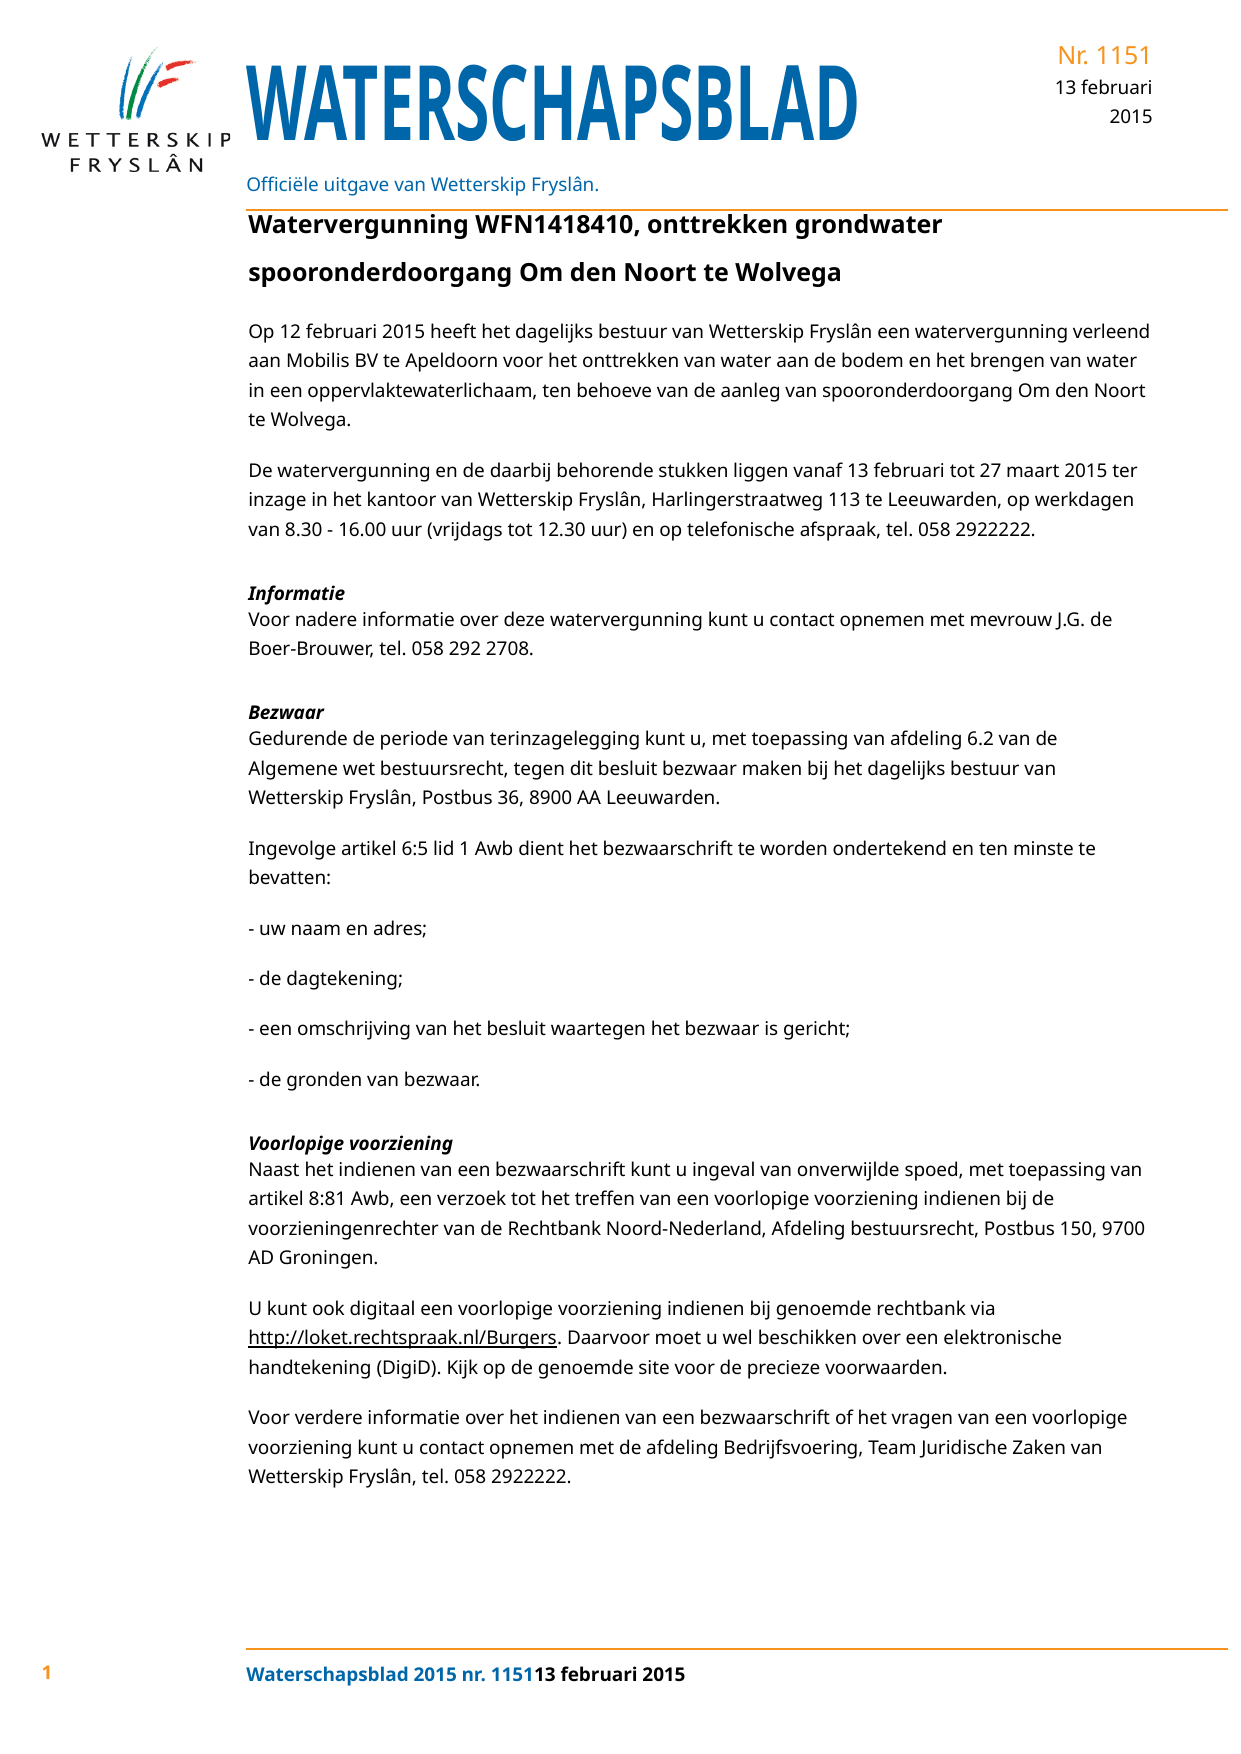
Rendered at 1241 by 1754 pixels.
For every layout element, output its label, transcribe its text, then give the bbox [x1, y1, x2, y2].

text Watervergunning WFN1418410, onttrekken grondwater spooronderdoorgang Om den Noort te Wolvega [248, 211, 1152, 288]
text Naast het indienen van een bezwaarschrift kunt u ingeval van onverwijlde spoed, met toepassing van artikel 8:81 Awb, een verzoek tot het treffen van een voorlopige voorziening indienen bij de voorzieningenrechter van de Rechtbank Noord-Nederland, Afdeling bestuursrecht, Postbus 150, 9700 AD Groningen. [248, 1156, 1152, 1270]
text U kunt ook digitaal een voorlopige voorziening indienen bij genoemde rechtbank via http://loket.rechtspraak.nl/Burgers. Daarvoor moet u wel beschikken over een elektronische handtekening (DigiD). Kijk op de genoemde site voor de precieze voorwaarden. [248, 1295, 1152, 1380]
text - uw naam en adres; [248, 915, 1152, 941]
text Bezwaar [248, 699, 1152, 725]
text - een omschrijving van het besluit waartegen het bezwaar is gericht; [248, 1016, 1152, 1041]
text Voor verdere informatie over het indienen van een bezwaarschrift of het vragen van een voorlopige voorziening kunt u contact opnemen met de afdeling Bedrijfsvoering, Team Juridische Zaken van Wetterskip Fryslân, tel. 058 2922222. [248, 1404, 1152, 1489]
text Gedurende de periode van terinzagelegging kunt u, met toepassing van afdeling 6.2 van de Algemene wet bestuursrecht, tegen dit besluit bezwaar maken bij het dagelijks bestuur van Wetterskip Fryslân, Postbus 36, 8900 AA Leeuwarden. [248, 725, 1152, 810]
text Voorlopige voorziening [248, 1130, 1152, 1156]
text Op 12 februari 2015 heeft het dagelijks bestuur van Wetterskip Fryslân een watervergunning verleend aan Mobilis BV te Apeldoorn voor het onttrekken van water aan de bodem en het brengen van water in een oppervlaktewaterlichaam, ten behoeve van de aanleg van spooronderdoorgang Om den Noort te Wolvega. [248, 318, 1152, 432]
text Ingevolge artikel 6:5 lid 1 Awb dient het bezwaarschrift te worden ondertekend en ten minste te bevatten: [248, 835, 1152, 890]
picture [41, 47, 231, 172]
text De watervergunning en de daarbij behorende stukken liggen vanaf 13 februari tot 27 maart 2015 ter inzage in het kantoor van Wetterskip Fryslân, Harlingerstraatweg 113 te Leeuwarden, op werkdagen van 8.30 - 16.00 uur (vrijdags tot 12.30 uur) en op telefonische afspraak, tel. 058 2922222. [248, 457, 1152, 542]
text - de dagtekening; [248, 965, 1152, 991]
text - de gronden van bezwaar. [248, 1066, 1152, 1092]
text Informatie [248, 580, 1152, 606]
text Voor nadere informatie over deze watervergunning kunt u contact opnemen met mevrouw J.G. de Boer-Brouwer, tel. 058 292 2708. [248, 606, 1152, 661]
